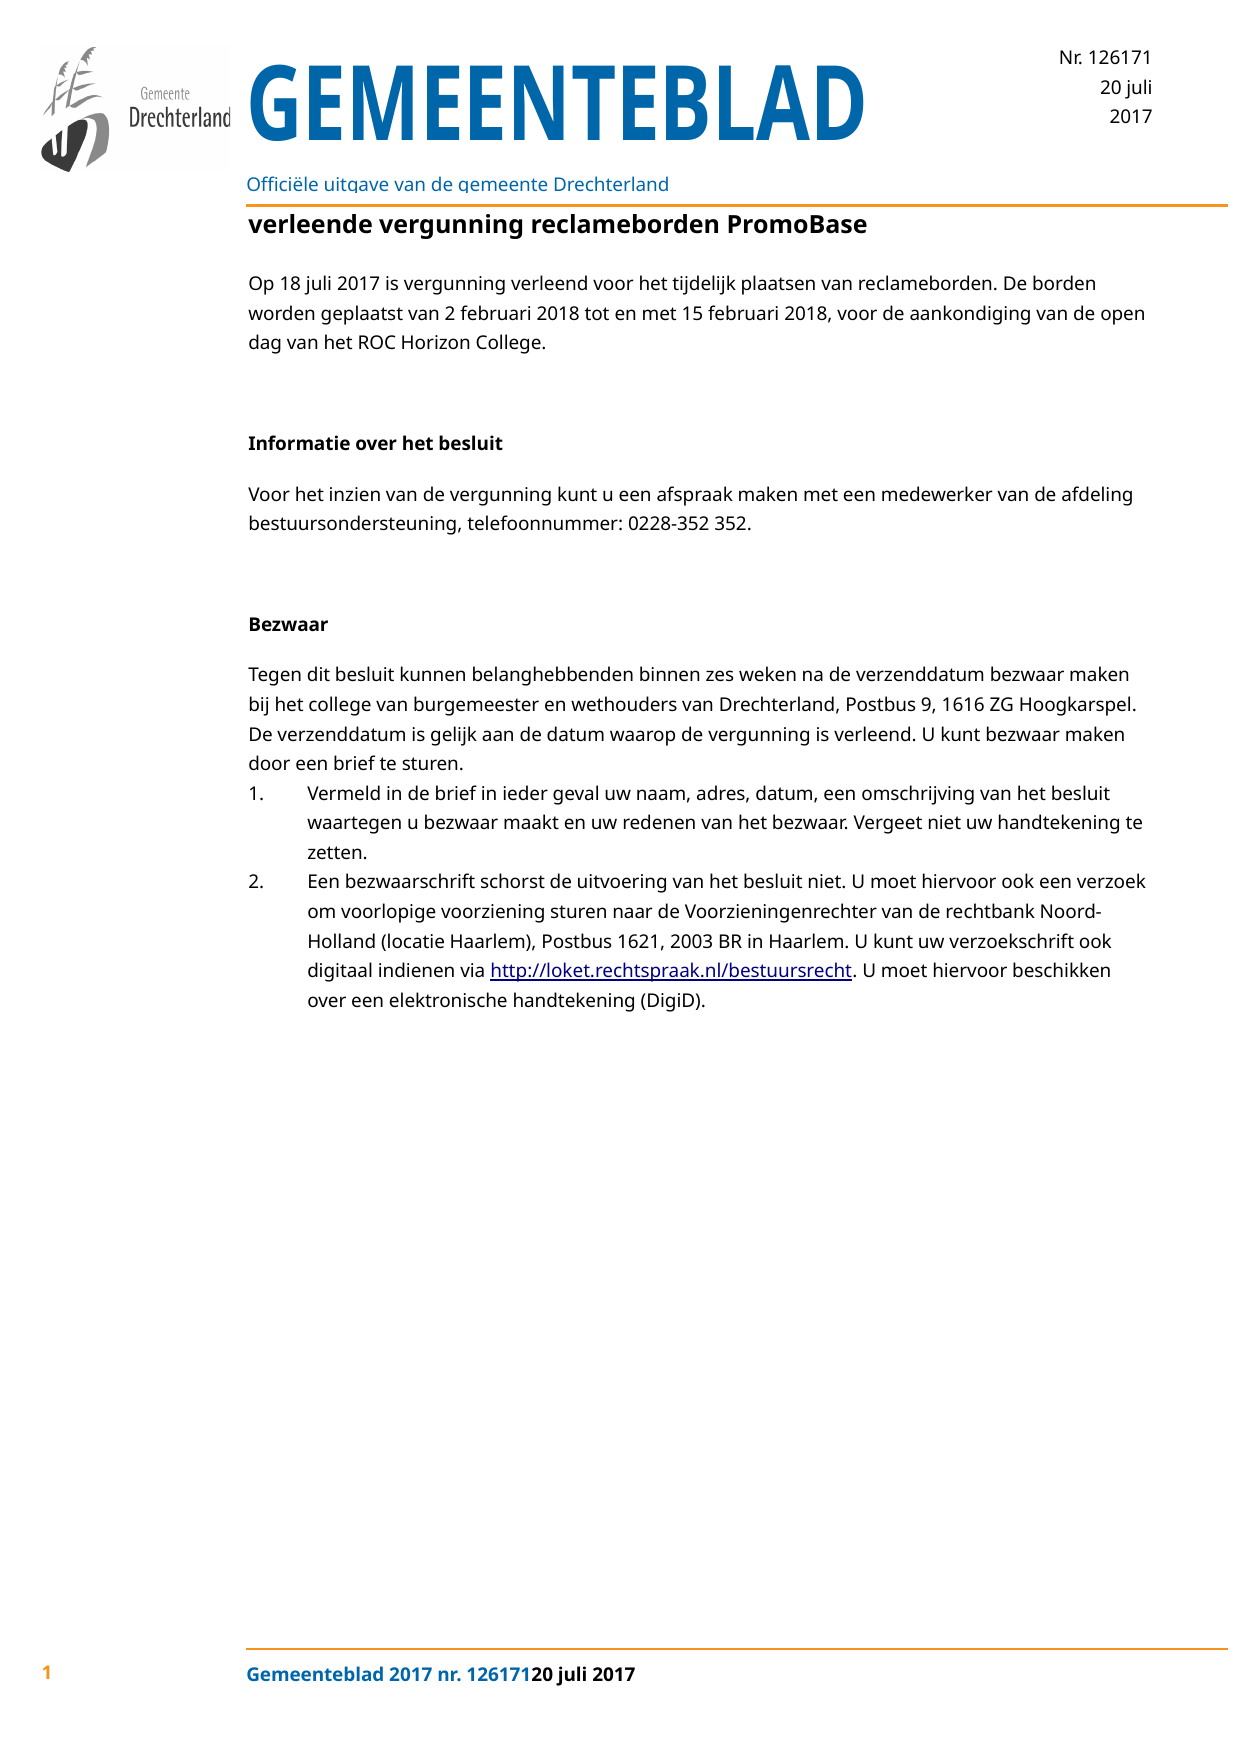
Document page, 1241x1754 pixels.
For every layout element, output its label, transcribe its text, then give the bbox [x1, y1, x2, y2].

text Voor het inzien van de vergunning kunt u een afspraak maken met een medewerker van de afdeling bestuursondersteuning, telefoonnummer: 0228-352 352. [248, 481, 1152, 536]
list Vermeld in de brief in ieder geval uw naam, adres, datum, een omschrijving van het besluit waartegen u bezwaar maakt en uw redenen van het bezwaar. Vergeet niet uw handtekening te zetten. [248, 780, 1152, 865]
text verleende vergunning reclameborden PromoBase [248, 207, 1152, 241]
text Tegen dit besluit kunnen belanghebbenden binnen zes weken na de verzenddatum bezwaar maken bij het college van burgemeester en wethouders van Drechterland, Postbus 9, 1616 ZG Hoogkarspel. De verzenddatum is gelijk aan de datum waarop de vergunning is verleend. U kunt bezwaar maken door een brief te sturen. [248, 662, 1152, 776]
text Bezwaar [248, 611, 1152, 637]
list Een bezwaarschrift schorst de uitvoering van het besluit niet. U moet hiervoor ook een verzoek om voorlopige voorziening sturen naar de Voorzieningenrechter van de rechtbank Noord-Holland (locatie Haarlem), Postbus 1621, 2003 BR in Haarlem. U kunt uw verzoekschrift ook digitaal indienen via http://loket.rechtspraak.nl/bestuursrecht. U moet hiervoor beschikken over een elektronische handtekening (DigiD). [248, 869, 1152, 1013]
picture [41, 47, 231, 172]
text Op 18 juli 2017 is vergunning verleend voor het tijdelijk plaatsen van reclameborden. De borden worden geplaatst van 2 februari 2018 tot en met 15 februari 2018, voor de aankondiging van de open dag van het ROC Horizon College. [248, 270, 1152, 355]
text Informatie over het besluit [248, 430, 1152, 456]
